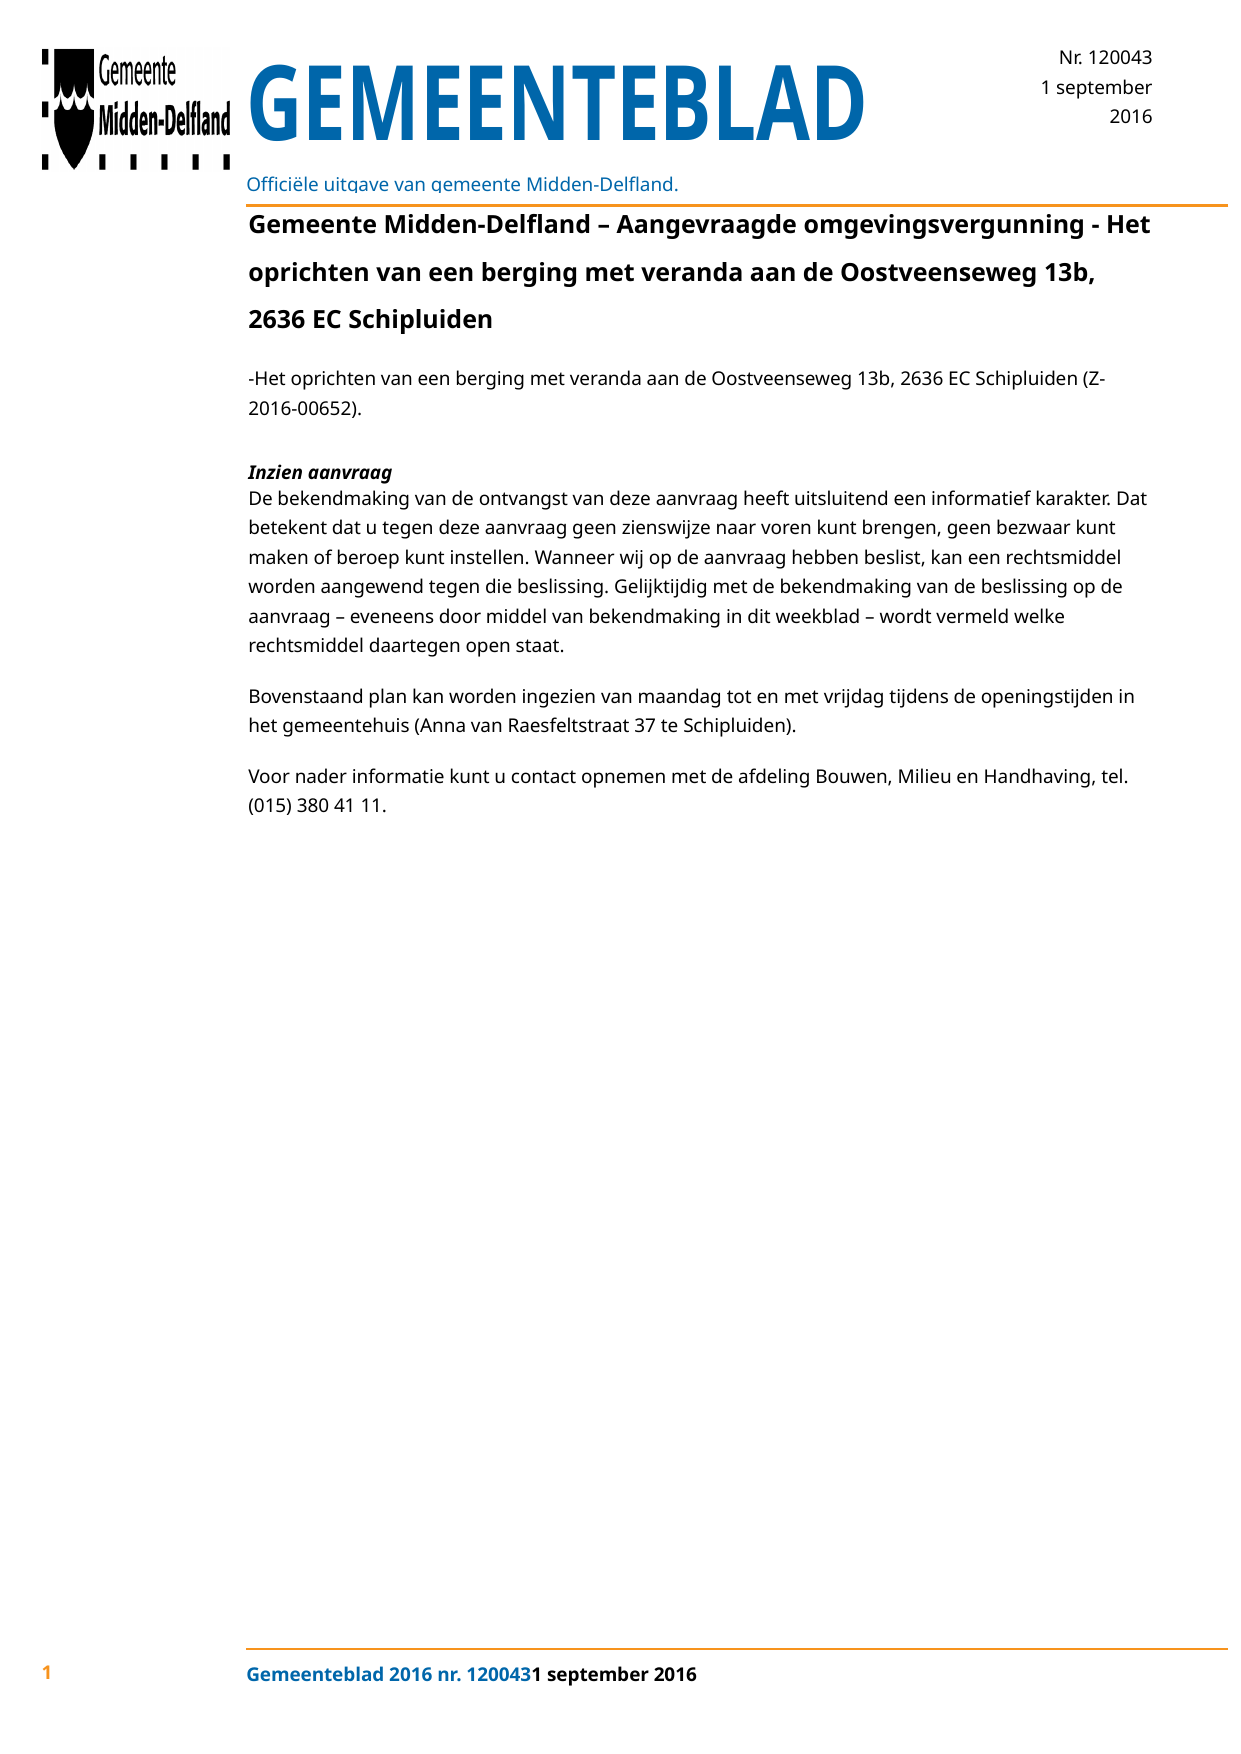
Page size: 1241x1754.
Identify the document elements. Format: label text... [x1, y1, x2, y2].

text -Het oprichten van een berging met veranda aan de Oostveenseweg 13b, 2636 EC Schipluiden (Z-2016-00652). [248, 366, 1152, 421]
text Inzien aanvraag [248, 459, 1152, 485]
text Bovenstaand plan kan worden ingezien van maandag tot en met vrijdag tijdens de openingstijden in het gemeentehuis (Anna van Raesfeltstraat 37 te Schipluiden). [248, 683, 1152, 738]
text Voor nader informatie kunt u contact opnemen met de afdeling Bouwen, Milieu en Handhaving, tel. (015) 380 41 11. [248, 763, 1152, 818]
picture [41, 47, 231, 172]
text De bekendmaking van de ontvangst van deze aanvraag heeft uitsluitend een informatief karakter. Dat betekent dat u tegen deze aanvraag geen zienswijze naar voren kunt brengen, geen bezwaar kunt maken of beroep kunt instellen. Wanneer wij op de aanvraag hebben beslist, kan een rechtsmiddel worden aangewend tegen die beslissing. Gelijktijdig met de bekendmaking van de beslissing op de aanvraag – eveneens door middel van bekendmaking in dit weekblad – wordt vermeld welke rechtsmiddel daartegen open staat. [248, 485, 1152, 658]
text Gemeente Midden-Delfland – Aangevraagde omgevingsvergunning - Het oprichten van een berging met veranda aan de Oostveenseweg 13b, 2636 EC Schipluiden [248, 207, 1152, 336]
